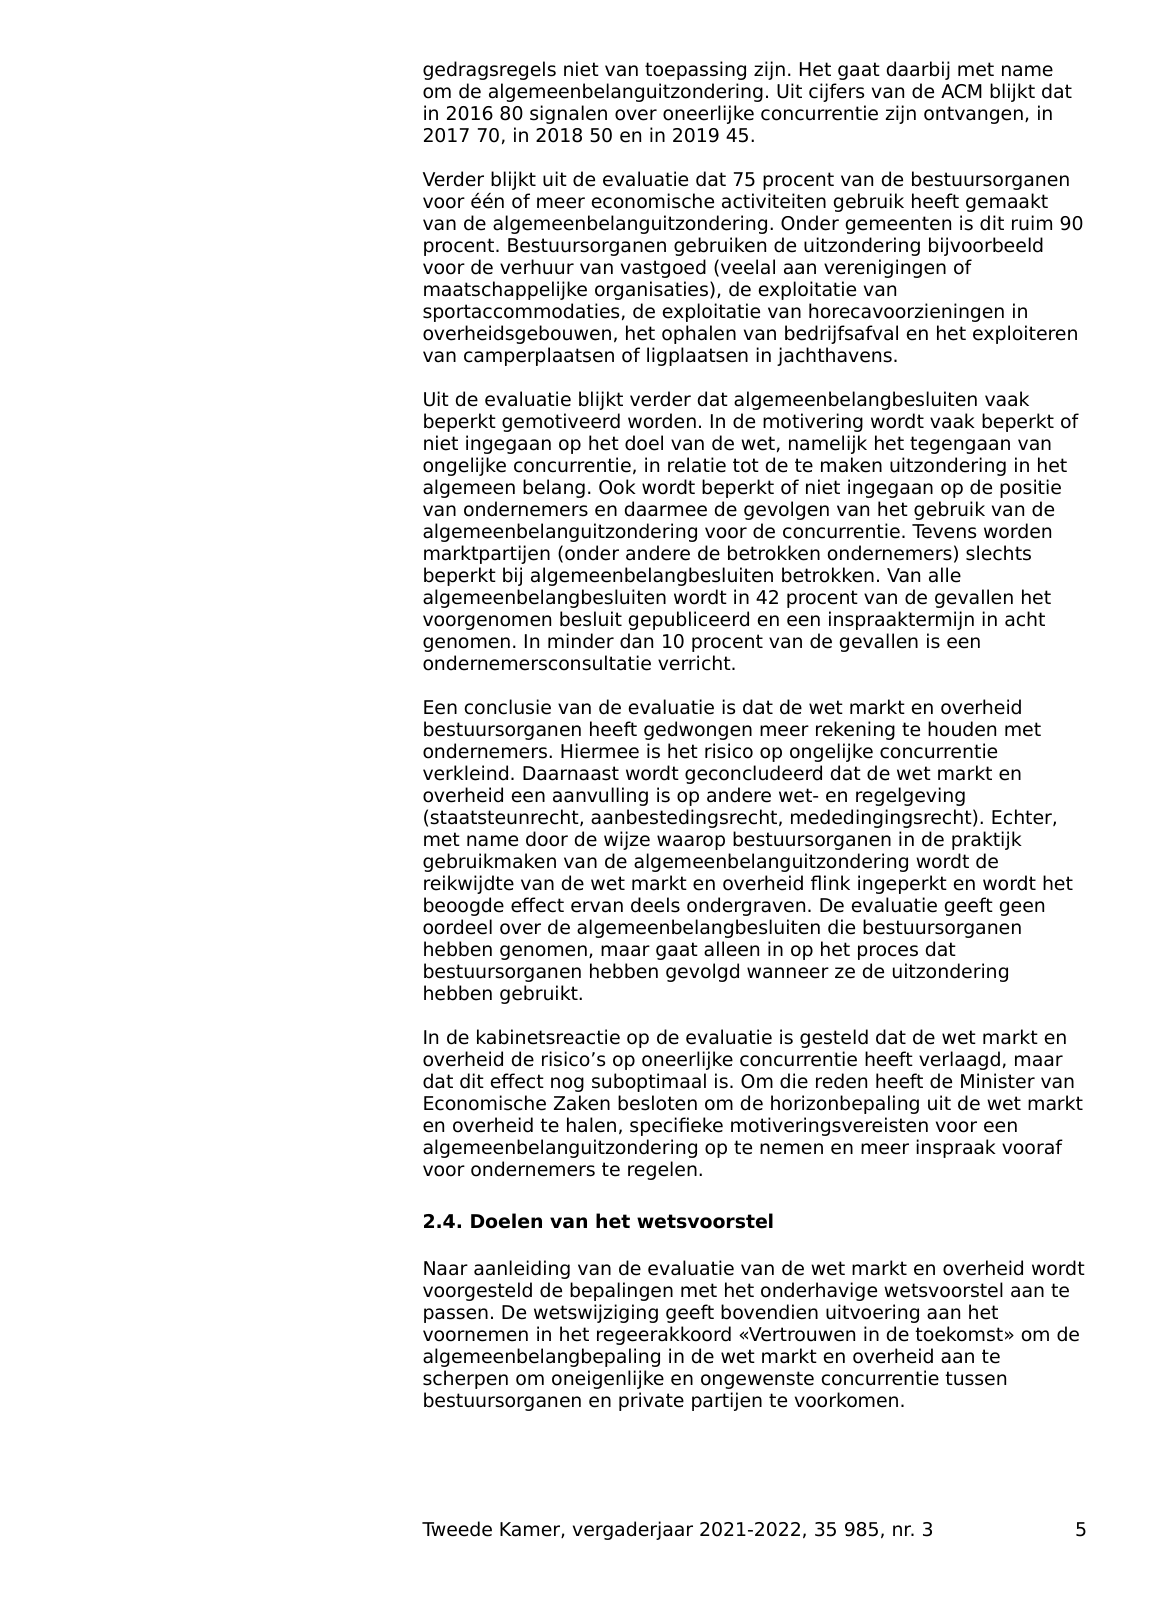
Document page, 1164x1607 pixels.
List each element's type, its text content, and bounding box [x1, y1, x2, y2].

text Een conclusie van de evaluatie is dat de wet markt en overheid bestuursorganen heeft gedwongen meer rekening te houden met ondernemers. Hiermee is het risico op ongelijke concurrentie verkleind. Daarnaast wordt geconcludeerd dat de wet markt en overheid een aanvulling is op andere wet- en regelgeving (staatsteunrecht, aanbestedingsrecht, mededingingsrecht). Echter, met name door de wijze waarop bestuursorganen in de praktijk gebruikmaken van de algemeenbelanguitzondering wordt de reikwijdte van de wet markt en overheid flink ingeperkt en wordt het beoogde effect ervan deels ondergraven. De evaluatie geeft geen oordeel over de algemeenbelangbesluiten die bestuursorganen hebben genomen, maar gaat alleen in op het proces dat bestuursorganen hebben gevolgd wanneer ze de uitzondering hebben gebruikt. [422, 697, 1087, 1005]
text gedragsregels niet van toepassing zijn. Het gaat daarbij met name om de algemeenbelanguitzondering. Uit cijfers van de ACM blijkt dat in 2016 80 signalen over oneerlijke concurrentie zijn ontvangen, in 2017 70, in 2018 50 en in 2019 45. [422, 59, 1087, 147]
text Verder blijkt uit de evaluatie dat 75 procent van de bestuursorganen voor één of meer economische activiteiten gebruik heeft gemaakt van de algemeenbelanguitzondering. Onder gemeenten is dit ruim 90 procent. Bestuursorganen gebruiken de uitzondering bijvoorbeeld voor de verhuur van vastgoed (veelal aan verenigingen of maatschappelijke organisaties), de exploitatie van sportaccommodaties, de exploitatie van horecavoorzieningen in overheidsgebouwen, het ophalen van bedrijfsafval en het exploiteren van camperplaatsen of ligplaatsen in jachthavens. [422, 169, 1087, 367]
text Uit de evaluatie blijkt verder dat algemeenbelangbesluiten vaak beperkt gemotiveerd worden. In de motivering wordt vaak beperkt of niet ingegaan op het doel van de wet, namelijk het tegengaan van ongelijke concurrentie, in relatie tot de te maken uitzondering in het algemeen belang. Ook wordt beperkt of niet ingegaan op de positie van ondernemers en daarmee de gevolgen van het gebruik van de algemeenbelanguitzondering voor de concurrentie. Tevens worden marktpartijen (onder andere de betrokken ondernemers) slechts beperkt bij algemeenbelangbesluiten betrokken. Van alle algemeenbelangbesluiten wordt in 42 procent van de gevallen het voorgenomen besluit gepubliceerd en een inspraaktermijn in acht genomen. In minder dan 10 procent van de gevallen is een ondernemersconsultatie verricht. [422, 389, 1087, 675]
text In de kabinetsreactie op de evaluatie is gesteld dat de wet markt en overheid de risico’s op oneerlijke concurrentie heeft verlaagd, maar dat dit effect nog suboptimaal is. Om die reden heeft de Minister van Economische Zaken besloten om de horizonbepaling uit de wet markt en overheid te halen, specifieke motiveringsvereisten voor een algemeenbelanguitzondering op te nemen en meer inspraak vooraf voor ondernemers te regelen. [422, 1027, 1087, 1181]
subtitle 2.4. Doelen van het wetsvoorstel [422, 1211, 1087, 1233]
text Naar aanleiding van de evaluatie van de wet markt en overheid wordt voorgesteld de bepalingen met het onderhavige wetsvoorstel aan te passen. De wetswijziging geeft bovendien uitvoering aan het voornemen in het regeerakkoord «Vertrouwen in de toekomst» om de algemeenbelangbepaling in de wet markt en overheid aan te scherpen om oneigenlijke en ongewenste concurrentie tussen bestuursorganen en private partijen te voorkomen. [422, 1258, 1087, 1412]
